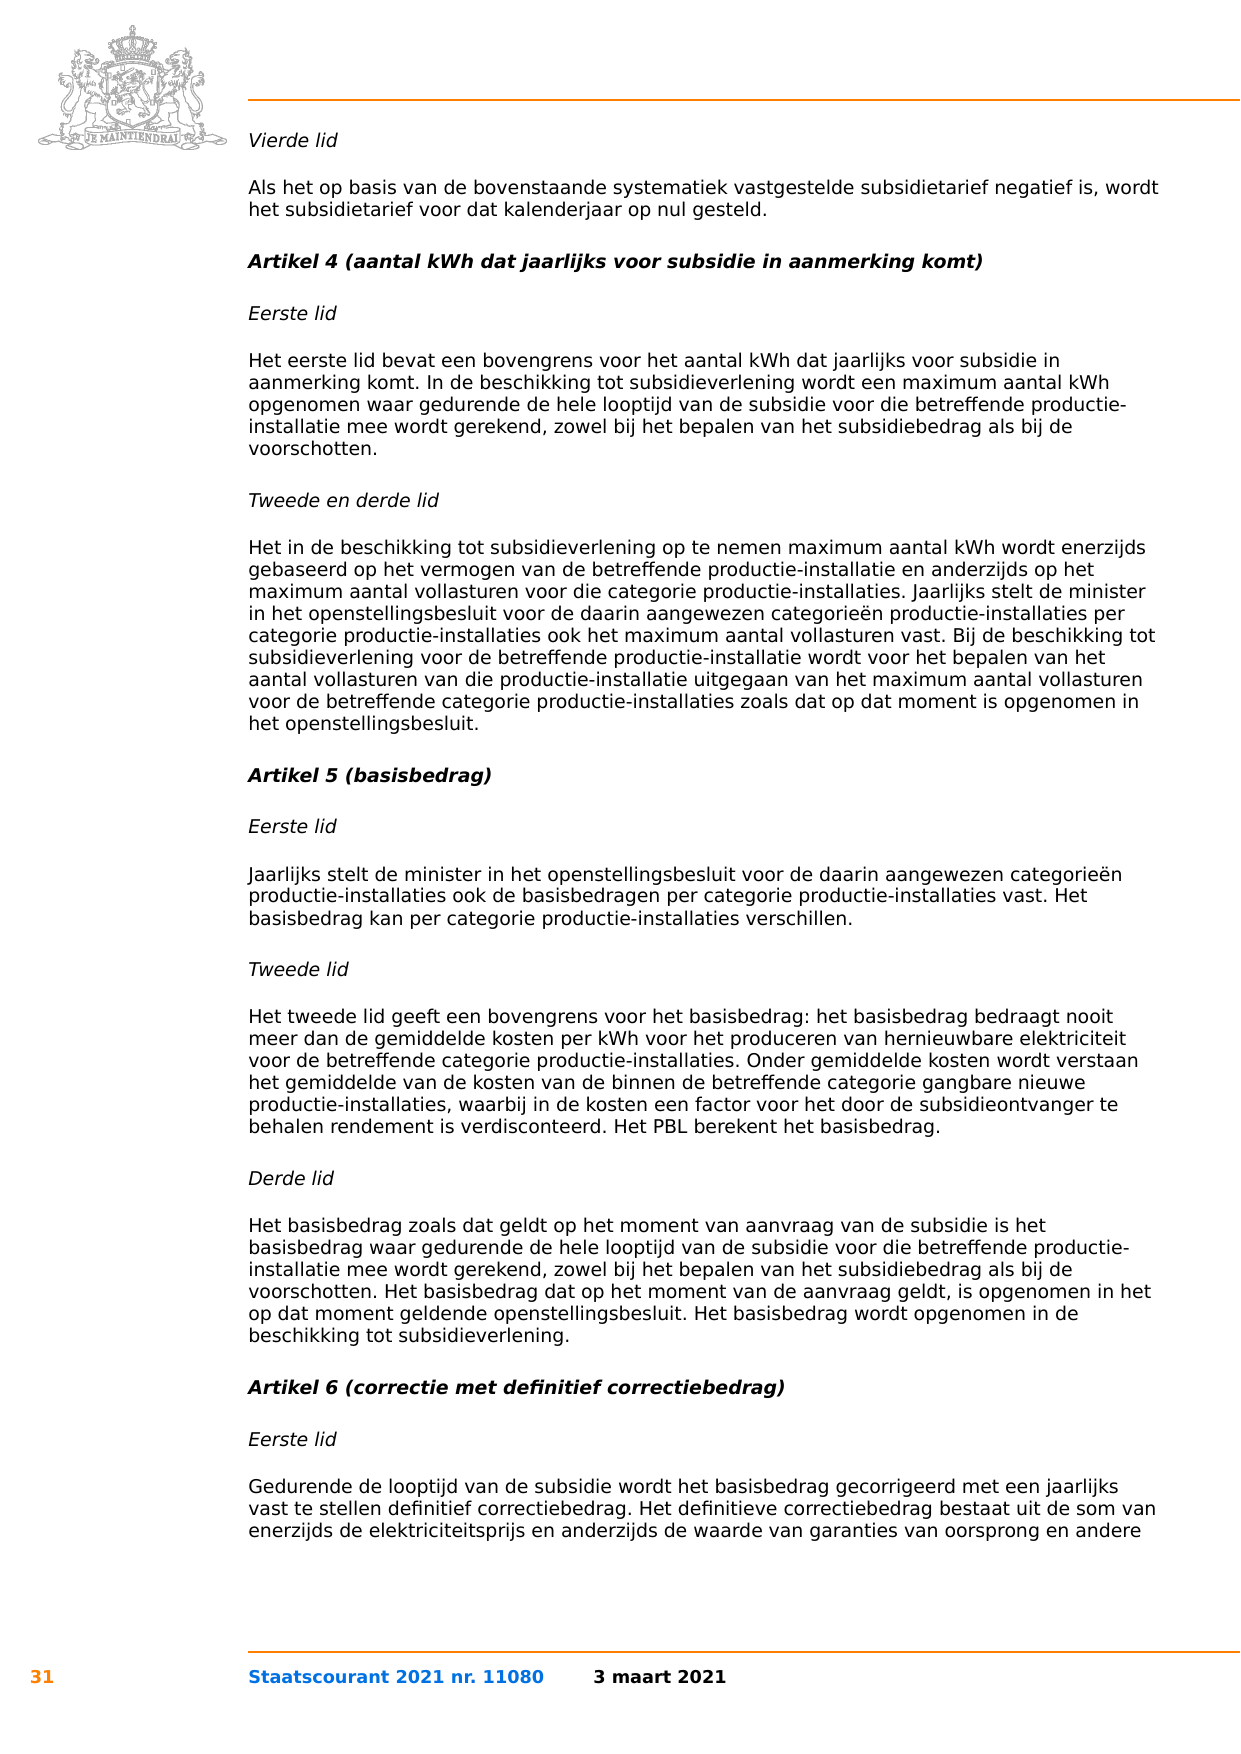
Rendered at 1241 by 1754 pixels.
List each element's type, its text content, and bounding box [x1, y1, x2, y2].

subtitle Artikel 6 (correctie met definitief correctiebedrag) [248, 1377, 1163, 1399]
text Het tweede lid geeft een bovengrens voor het basisbedrag: het basisbedrag bedraagt nooit meer dan de gemiddelde kosten per kWh voor het produceren van hernieuwbare elektriciteit voor de betreffende categorie productie-installaties. Onder gemiddelde kosten wordt verstaan het gemiddelde van de kosten van de binnen de betreffende categorie gangbare nieuwe productie-installaties, waarbij in de kosten een factor voor het door de subsidieontvanger te behalen rendement is verdisconteerd. Het PBL berekent het basisbedrag. [248, 1006, 1163, 1138]
subtitle Derde lid [248, 1168, 1163, 1190]
subtitle Vierde lid [248, 130, 1163, 152]
text Gedurende de looptijd van de subsidie wordt het basisbedrag gecorrigeerd met een jaarlijks vast te stellen definitief correctiebedrag. Het definitieve correctiebedrag bestaat uit de som van enerzijds de elektriciteitsprijs en anderzijds de waarde van garanties van oorsprong en andere [248, 1476, 1163, 1542]
subtitle Artikel 4 (aantal kWh dat jaarlijks voor subsidie in aanmerking komt) [248, 251, 1163, 273]
text Het in de beschikking tot subsidieverlening op te nemen maximum aantal kWh wordt enerzijds gebaseerd op het vermogen van de betreffende productie-installatie en anderzijds op het maximum aantal vollasturen voor die categorie productie-installaties. Jaarlijks stelt de minister in het openstellingsbesluit voor de daarin aangewezen categorieën productie-installaties per categorie productie-installaties ook het maximum aantal vollasturen vast. Bij de beschikking tot subsidieverlening voor de betreffende productie-installatie wordt voor het bepalen van het aantal vollasturen van die productie-installatie uitgegaan van het maximum aantal vollasturen voor de betreffende categorie productie-installaties zoals dat op dat moment is opgenomen in het openstellingsbesluit. [248, 537, 1163, 734]
subtitle Eerste lid [248, 1429, 1163, 1451]
subtitle Eerste lid [248, 303, 1163, 325]
text Jaarlijks stelt de minister in het openstellingsbesluit voor de daarin aangewezen categorieën productie-installaties ook de basisbedragen per categorie productie-installaties vast. Het basisbedrag kan per categorie productie-installaties verschillen. [248, 863, 1163, 929]
text Het basisbedrag zoals dat geldt op het moment van aanvraag van de subsidie is het basisbedrag waar gedurende de hele looptijd van de subsidie voor die betreffende productie-installatie mee wordt gerekend, zowel bij het bepalen van het subsidiebedrag als bij de voorschotten. Het basisbedrag dat op het moment van de aanvraag geldt, is opgenomen in het op dat moment geldende openstellingsbesluit. Het basisbedrag wordt opgenomen in de beschikking tot subsidieverlening. [248, 1215, 1163, 1347]
text Het eerste lid bevat een bovengrens voor het aantal kWh dat jaarlijks voor subsidie in aanmerking komt. In de beschikking tot subsidieverlening wordt een maximum aantal kWh opgenomen waar gedurende de hele looptijd van de subsidie voor die betreffende productie-installatie mee wordt gerekend, zowel bij het bepalen van het subsidiebedrag als bij de voorschotten. [248, 350, 1163, 460]
picture [38, 25, 227, 150]
subtitle Tweede lid [248, 959, 1163, 981]
text Als het op basis van de bovenstaande systematiek vastgestelde subsidietarief negatief is, wordt het subsidietarief voor dat kalenderjaar op nul gesteld. [248, 177, 1163, 221]
subtitle Artikel 5 (basisbedrag) [248, 764, 1163, 786]
subtitle Eerste lid [248, 816, 1163, 838]
subtitle Tweede en derde lid [248, 490, 1163, 512]
